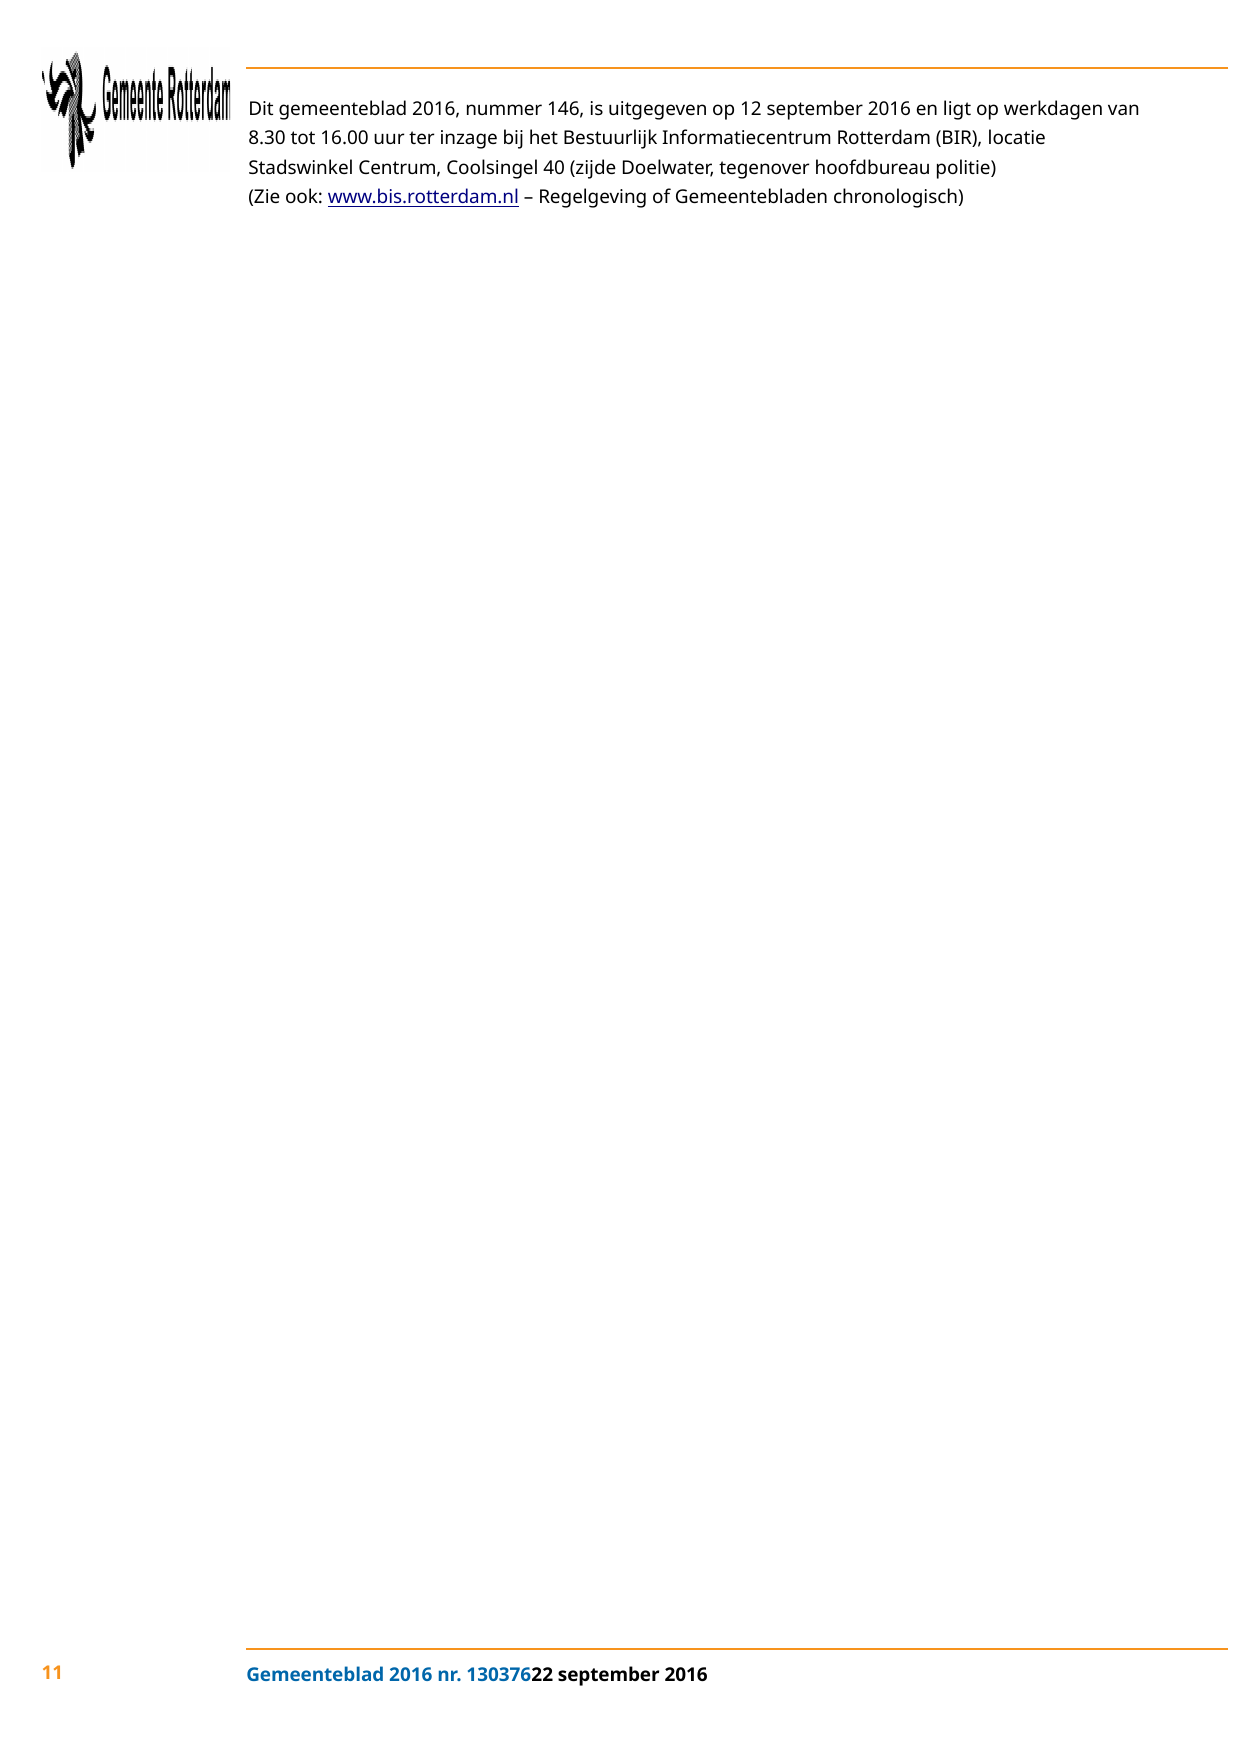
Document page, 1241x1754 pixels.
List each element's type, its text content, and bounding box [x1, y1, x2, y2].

picture [41, 47, 231, 172]
text Dit gemeenteblad 2016, nummer 146, is uitgegeven op 12 september 2016 en ligt op werkdagen van 8.30 tot 16.00 uur ter inzage bij het Bestuurlijk Informatiecentrum Rotterdam (BIR), locatie Stadswinkel Centrum, Coolsingel 40 (zijde Doelwater, tegenover hoofdbureau politie) [248, 95, 1152, 180]
text (Zie ook: www.bis.rotterdam.nl – Regelgeving of Gemeentebladen chronologisch) [248, 184, 1152, 209]
